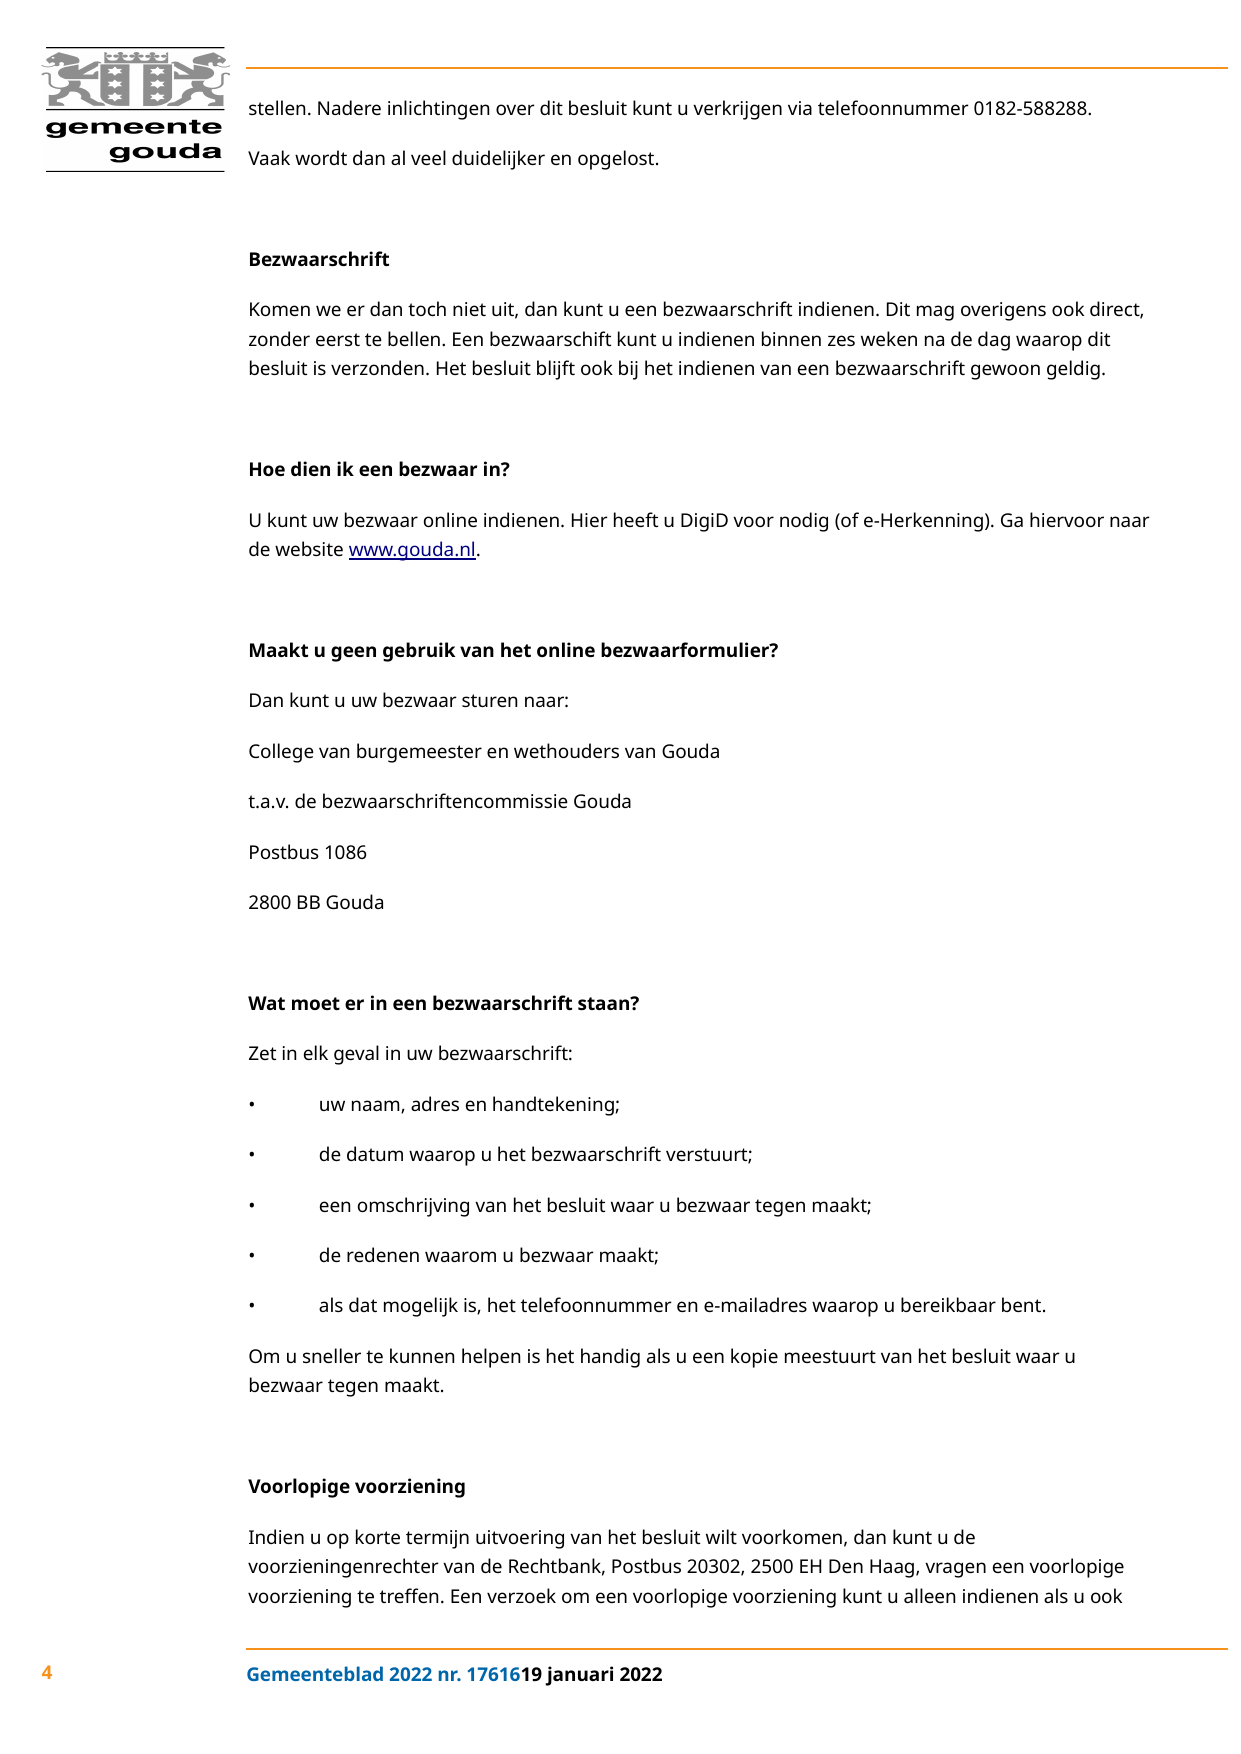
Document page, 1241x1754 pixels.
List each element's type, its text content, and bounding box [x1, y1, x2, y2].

text • een omschrijving van het besluit waar u bezwaar tegen maakt; [248, 1192, 1152, 1218]
text College van burgemeester en wethouders van Gouda [248, 738, 1152, 764]
text Maakt u geen gebruik van het online bezwaarformulier? [248, 637, 1152, 663]
text t.a.v. de bezwaarschriftencommissie Gouda [248, 788, 1152, 814]
text U kunt uw bezwaar online indienen. Hier heeft u DigiD voor nodig (of e-Herkenning). Ga hiervoor naar de website www.gouda.nl. [248, 507, 1152, 562]
text Wat moet er in een bezwaarschrift staan? [248, 990, 1152, 1016]
text Zet in elk geval in uw bezwaarschrift: [248, 1041, 1152, 1066]
text 2800 BB Gouda [248, 889, 1152, 915]
text Postbus 1086 [248, 839, 1152, 865]
text Dan kunt u uw bezwaar sturen naar: [248, 688, 1152, 713]
text Bezwaarschrift [248, 246, 1152, 272]
text • uw naam, adres en handtekening; [248, 1091, 1152, 1117]
text Indien u op korte termijn uitvoering van het besluit wilt voorkomen, dan kunt u de voorzieningenrechter van de Rechtbank, Postbus 20302, 2500 EH Den Haag, vragen een voorlopige voorziening te treffen. Een verzoek om een voorlopige voorziening kunt u alleen indienen als u ook [248, 1524, 1152, 1609]
text Voorlopige voorziening [248, 1473, 1152, 1499]
text Hoe dien ik een bezwaar in? [248, 456, 1152, 482]
text • als dat mogelijk is, het telefoonnummer en e-mailadres waarop u bereikbaar bent. [248, 1293, 1152, 1318]
text • de datum waarop u het bezwaarschrift verstuurt; [248, 1141, 1152, 1167]
text Vaak wordt dan al veel duidelijker en opgelost. [248, 145, 1152, 171]
text Om u sneller te kunnen helpen is het handig als u een kopie meestuurt van het besluit waar u bezwaar tegen maakt. [248, 1343, 1152, 1398]
text stellen. Nadere inlichtingen over dit besluit kunt u verkrijgen via telefoonnummer 0182-588288. [248, 95, 1152, 121]
text Komen we er dan toch niet uit, dan kunt u een bezwaarschrift indienen. Dit mag overigens ook direct, zonder eerst te bellen. Een bezwaarschift kunt u indienen binnen zes weken na de dag waarop dit besluit is verzonden. Het besluit blijft ook bij het indienen van een bezwaarschrift gewoon geldig. [248, 296, 1152, 381]
text • de redenen waarom u bezwaar maakt; [248, 1242, 1152, 1268]
picture [41, 47, 231, 172]
